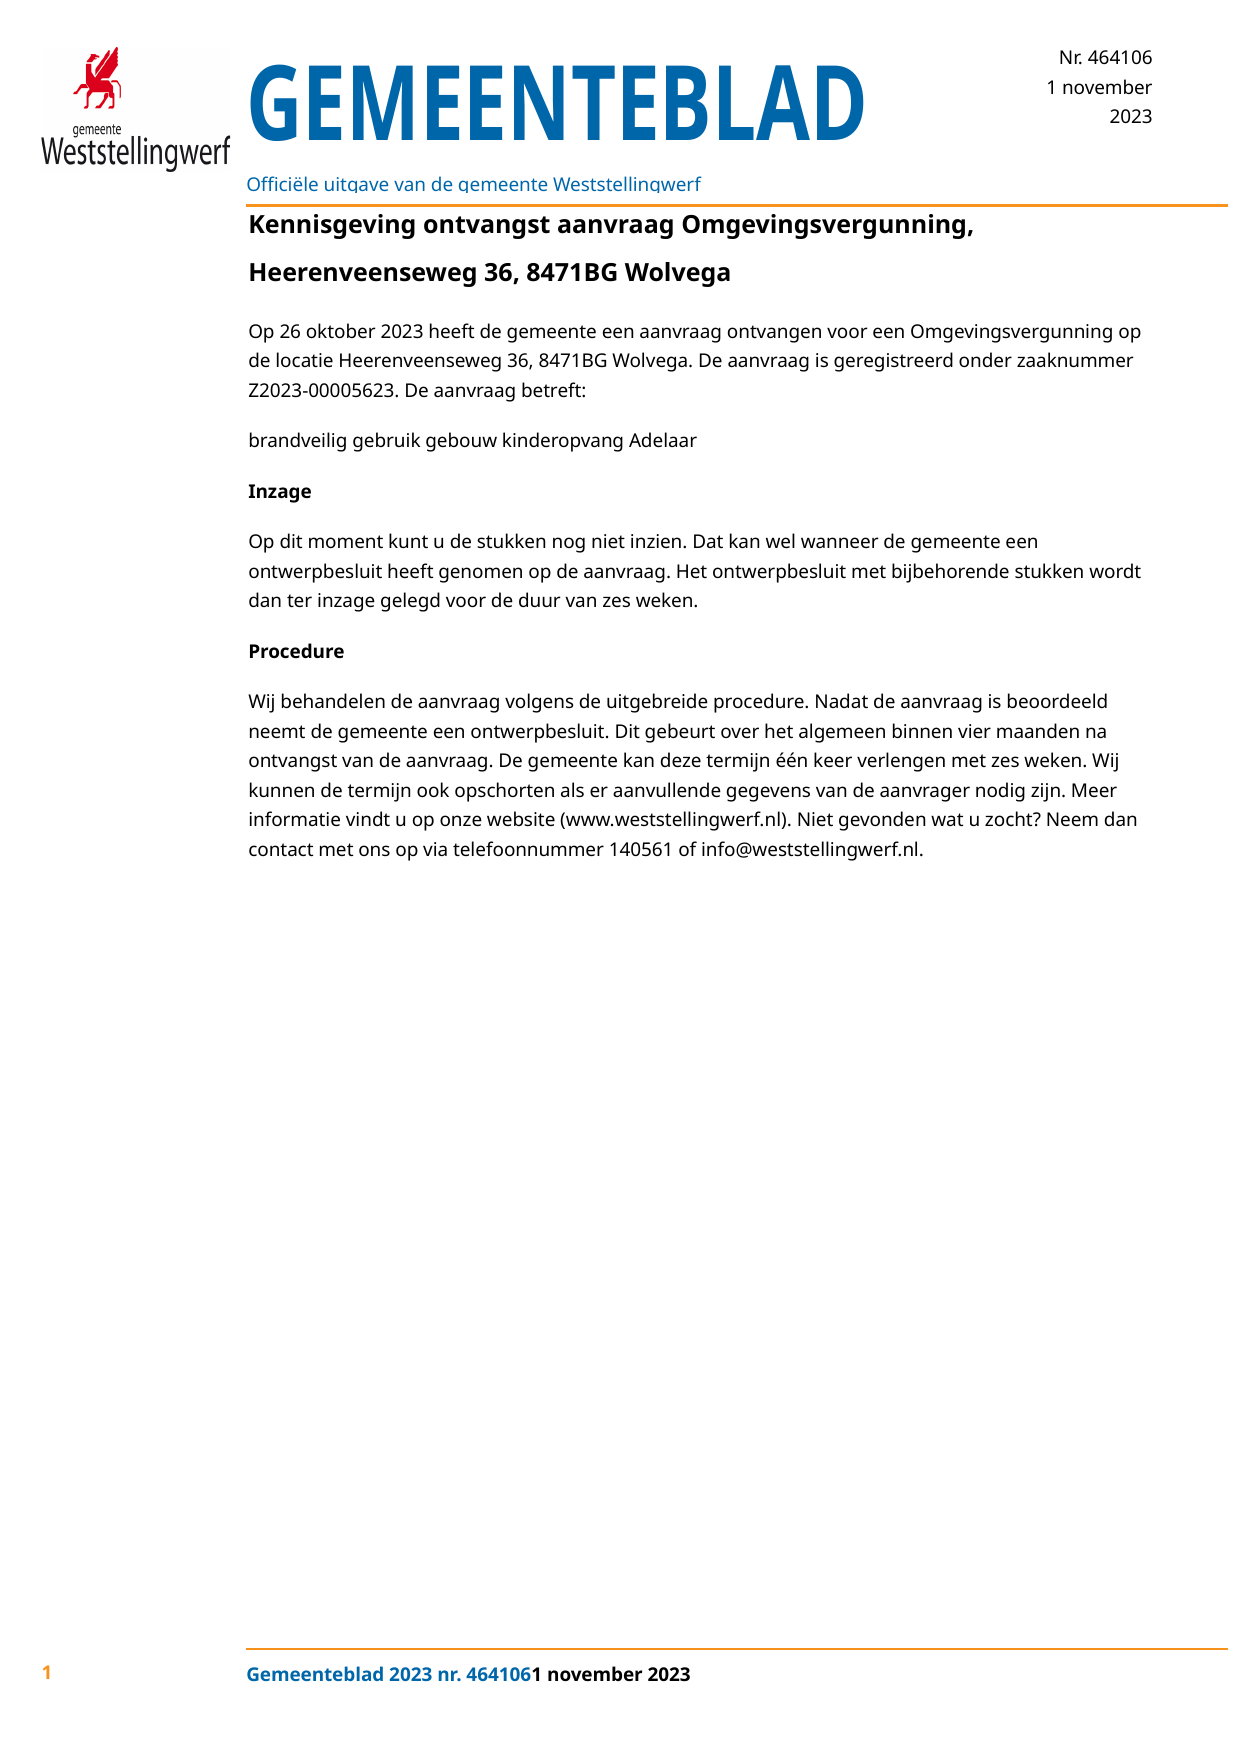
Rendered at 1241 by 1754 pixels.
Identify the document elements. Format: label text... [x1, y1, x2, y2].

text Wij behandelen de aanvraag volgens de uitgebreide procedure. Nadat de aanvraag is beoordeeld neemt de gemeente een ontwerpbesluit. Dit gebeurt over het algemeen binnen vier maanden na ontvangst van de aanvraag. De gemeente kan deze termijn één keer verlengen met zes weken. Wij kunnen de termijn ook opschorten als er aanvullende gegevens van de aanvrager nodig zijn. Meer informatie vindt u op onze website (www.weststellingwerf.nl). Niet gevonden wat u zocht? Neem dan contact met ons op via telefoonnummer 140561 of info@weststellingwerf.nl. [248, 688, 1152, 862]
text Op 26 oktober 2023 heeft de gemeente een aanvraag ontvangen voor een Omgevingsvergunning op de locatie Heerenveenseweg 36, 8471BG Wolvega. De aanvraag is geregistreerd onder zaaknummer Z2023-00005623. De aanvraag betreft: [248, 318, 1152, 403]
text Kennisgeving ontvangst aanvraag Omgevingsvergunning, Heerenveenseweg 36, 8471BG Wolvega [248, 207, 1152, 288]
text Procedure [248, 638, 1152, 664]
text Inzage [248, 478, 1152, 504]
text Op dit moment kunt u de stukken nog niet inzien. Dat kan wel wanneer de gemeente een ontwerpbesluit heeft genomen op de aanvraag. Het ontwerpbesluit met bijbehorende stukken wordt dan ter inzage gelegd voor de duur van zes weken. [248, 528, 1152, 613]
text brandveilig gebruik gebouw kinderopvang Adelaar [248, 427, 1152, 453]
picture [41, 47, 231, 172]
